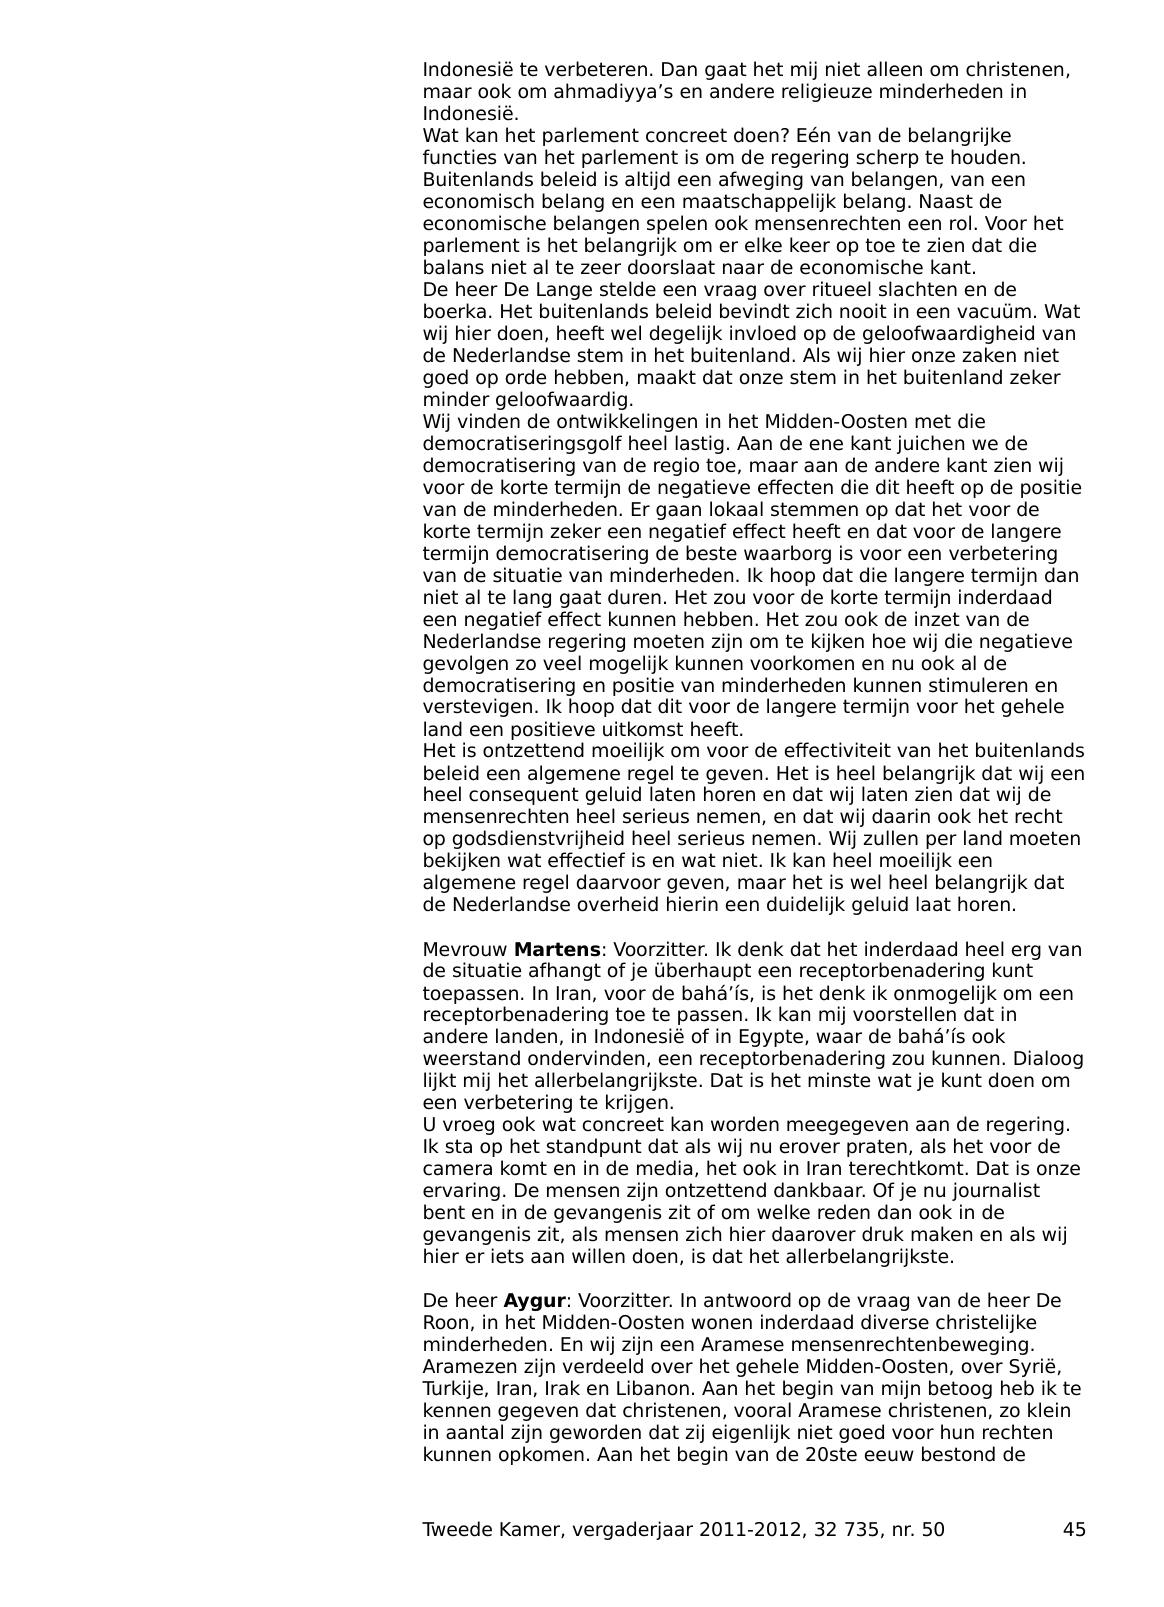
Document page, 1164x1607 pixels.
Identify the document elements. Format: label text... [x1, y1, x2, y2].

text Mevrouw Martens: Voorzitter. Ik denk dat het inderdaad heel erg van de situatie afhangt of je überhaupt een receptorbenadering kunt toepassen. In Iran, voor de bahá’ís, is het denk ik onmogelijk om een receptorbenadering toe te passen. Ik kan mij voorstellen dat in andere landen, in Indonesië of in Egypte, waar de bahá’ís ook weerstand ondervinden, een receptorbenadering zou kunnen. Dialoog lijkt mij het allerbelangrijkste. Dat is het minste wat je kunt doen om een verbetering te krijgen. [422, 938, 1087, 1114]
text Het is ontzettend moeilijk om voor de effectiviteit van het buitenlands beleid een algemene regel te geven. Het is heel belangrijk dat wij een heel consequent geluid laten horen en dat wij laten zien dat wij de mensenrechten heel serieus nemen, en dat wij daarin ook het recht op godsdienstvrijheid heel serieus nemen. Wij zullen per land moeten bekijken wat effectief is en wat niet. Ik kan heel moeilijk een algemene regel daarvoor geven, maar het is wel heel belangrijk dat de Nederlandse overheid hierin een duidelijk geluid laat horen. [422, 740, 1087, 916]
text U vroeg ook wat concreet kan worden meegegeven aan de regering. Ik sta op het standpunt dat als wij nu erover praten, als het voor de camera komt en in de media, het ook in Iran terechtkomt. Dat is onze ervaring. De mensen zijn ontzettend dankbaar. Of je nu journalist bent en in de gevangenis zit of om welke reden dan ook in de gevangenis zit, als mensen zich hier daarover druk maken en als wij hier er iets aan willen doen, is dat het allerbelangrijkste. [422, 1114, 1087, 1268]
text De heer Aygur: Voorzitter. In antwoord op de vraag van de heer De Roon, in het Midden-Oosten wonen inderdaad diverse christelijke minderheden. En wij zijn een Aramese mensenrechtenbeweging. Aramezen zijn verdeeld over het gehele Midden-Oosten, over Syrië, Turkije, Iran, Irak en Libanon. Aan het begin van mijn betoog heb ik te kennen gegeven dat christenen, vooral Aramese christenen, zo klein in aantal zijn geworden dat zij eigenlijk niet goed voor hun rechten kunnen opkomen. Aan het begin van de 20ste eeuw bestond de [422, 1290, 1087, 1466]
text De heer De Lange stelde een vraag over ritueel slachten en de boerka. Het buitenlands beleid bevindt zich nooit in een vacuüm. Wat wij hier doen, heeft wel degelijk invloed op de geloofwaardigheid van de Nederlandse stem in het buitenland. Als wij hier onze zaken niet goed op orde hebben, maakt dat onze stem in het buitenland zeker minder geloofwaardig. [422, 279, 1087, 411]
text Indonesië te verbeteren. Dan gaat het mij niet alleen om christenen, maar ook om ahmadiyya’s en andere religieuze minderheden in Indonesië. [422, 59, 1087, 125]
text Wij vinden de ontwikkelingen in het Midden-Oosten met die democratiseringsgolf heel lastig. Aan de ene kant juichen we de democratisering van de regio toe, maar aan de andere kant zien wij voor de korte termijn de negatieve effecten die dit heeft op de positie van de minderheden. Er gaan lokaal stemmen op dat het voor de korte termijn zeker een negatief effect heeft en dat voor de langere termijn democratisering de beste waarborg is voor een verbetering van de situatie van minderheden. Ik hoop dat die langere termijn dan niet al te lang gaat duren. Het zou voor de korte termijn inderdaad een negatief effect kunnen hebben. Het zou ook de inzet van de Nederlandse regering moeten zijn om te kijken hoe wij die negatieve gevolgen zo veel mogelijk kunnen voorkomen en nu ook al de democratisering en positie van minderheden kunnen stimuleren en verstevigen. Ik hoop dat dit voor de langere termijn voor het gehele land een positieve uitkomst heeft. [422, 411, 1087, 740]
text Wat kan het parlement concreet doen? Eén van de belangrijke functies van het parlement is om de regering scherp te houden. Buitenlands beleid is altijd een afweging van belangen, van een economisch belang en een maatschappelijk belang. Naast de economische belangen spelen ook mensenrechten een rol. Voor het parlement is het belangrijk om er elke keer op toe te zien dat die balans niet al te zeer doorslaat naar de economische kant. [422, 125, 1087, 279]
